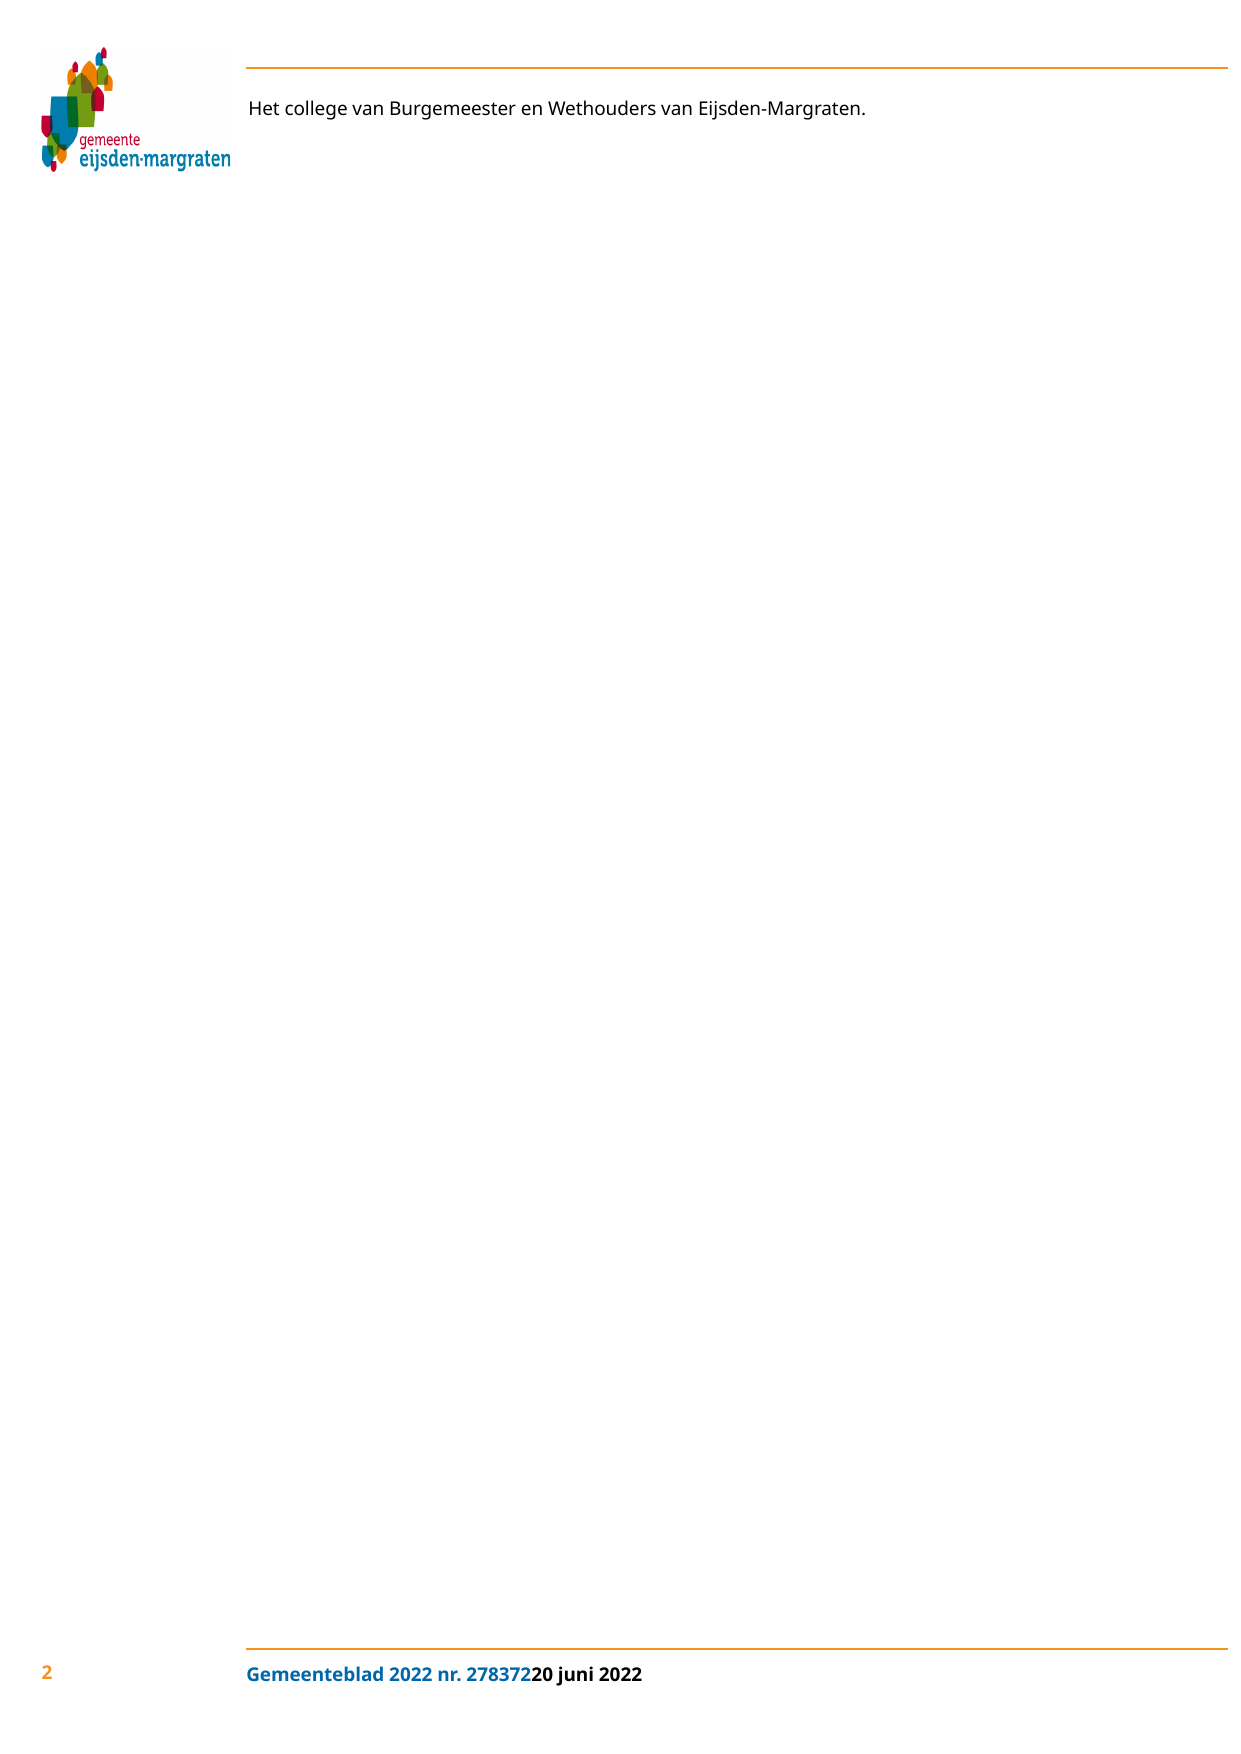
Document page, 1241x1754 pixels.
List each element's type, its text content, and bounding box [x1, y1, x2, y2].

picture [41, 47, 231, 172]
text Het college van Burgemeester en Wethouders van Eijsden-Margraten. [248, 95, 1152, 121]
